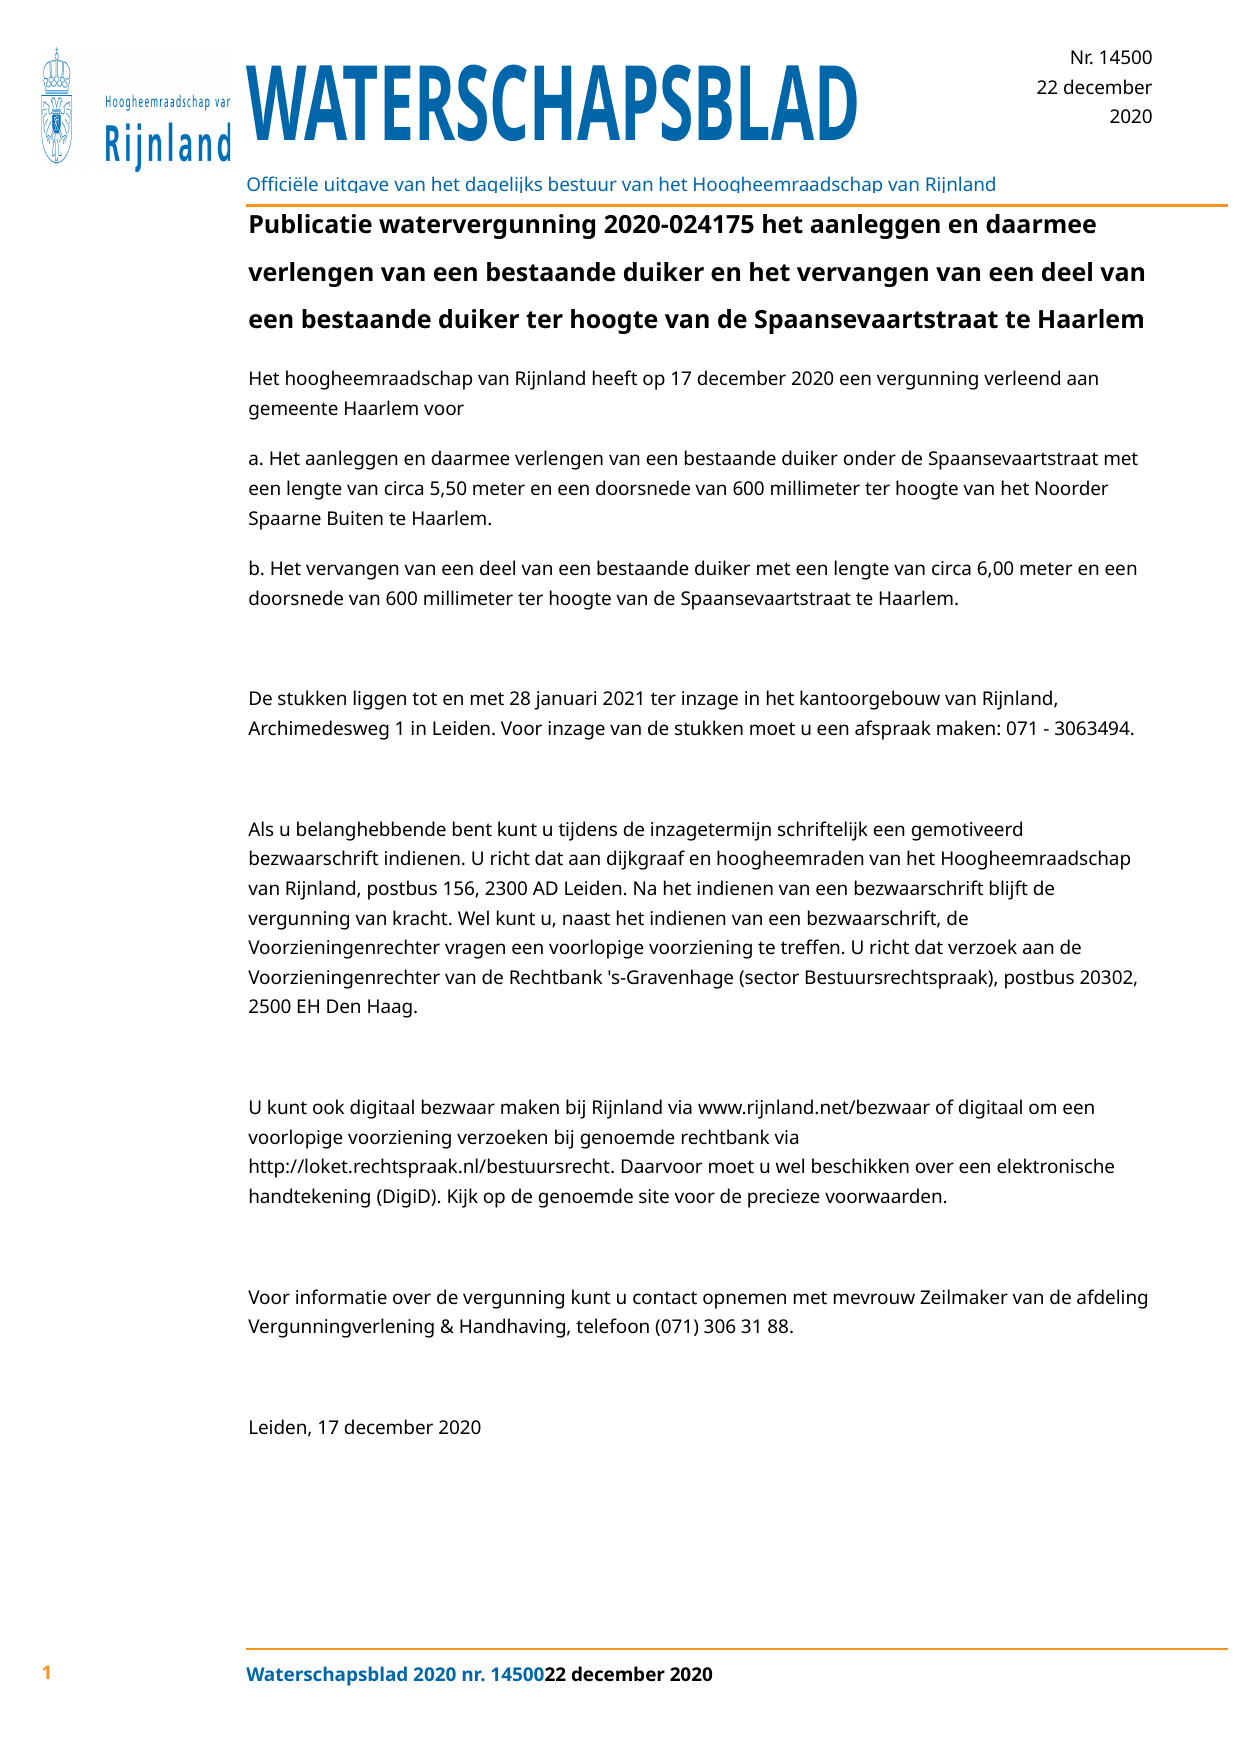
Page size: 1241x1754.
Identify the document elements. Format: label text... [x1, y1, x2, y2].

text Publicatie watervergunning 2020-024175 het aanleggen en daarmee verlengen van een bestaande duiker en het vervangen van een deel van een bestaande duiker ter hoogte van de Spaansevaartstraat te Haarlem [248, 207, 1152, 336]
text Leiden, 17 december 2020 [248, 1414, 1152, 1440]
text b. Het vervangen van een deel van een bestaande duiker met een lengte van circa 6,00 meter en een doorsnede van 600 millimeter ter hoogte van de Spaansevaartstraat te Haarlem. [248, 555, 1152, 610]
text Het hoogheemraadschap van Rijnland heeft op 17 december 2020 een vergunning verleend aan gemeente Haarlem voor [248, 366, 1152, 421]
text De stukken liggen tot en met 28 januari 2021 ter inzage in het kantoorgebouw van Rijnland, Archimedesweg 1 in Leiden. Voor inzage van de stukken moet u een afspraak maken: 071 - 3063494. [248, 686, 1152, 741]
text Als u belanghebbende bent kunt u tijdens de inzagetermijn schriftelijk een gemotiveerd bezwaarschrift indienen. U richt dat aan dijkgraaf en hoogheemraden van het Hoogheemraadschap van Rijnland, postbus 156, 2300 AD Leiden. Na het indienen van een bezwaarschrift blijft de vergunning van kracht. Wel kunt u, naast het indienen van een bezwaarschrift, de Voorzieningenrechter vragen een voorlopige voorziening te treffen. U richt dat verzoek aan de Voorzieningenrechter van de Rechtbank 's-Gravenhage (sector Bestuursrechtspraak), postbus 20302, 2500 EH Den Haag. [248, 816, 1152, 1019]
text Voor informatie over de vergunning kunt u contact opnemen met mevrouw Zeilmaker van de afdeling Vergunningverlening & Handhaving, telefoon (071) 306 31 88. [248, 1284, 1152, 1339]
text U kunt ook digitaal bezwaar maken bij Rijnland via www.rijnland.net/bezwaar of digitaal om een voorlopige voorziening verzoeken bij genoemde rechtbank via http://loket.rechtspraak.nl/bestuursrecht. Daarvoor moet u wel beschikken over een elektronische handtekening (DigiD). Kijk op de genoemde site voor de precieze voorwaarden. [248, 1094, 1152, 1209]
picture [41, 47, 231, 172]
text a. Het aanleggen en daarmee verlengen van een bestaande duiker onder de Spaansevaartstraat met een lengte van circa 5,50 meter en een doorsnede van 600 millimeter ter hoogte van het Noorder Spaarne Buiten te Haarlem. [248, 446, 1152, 530]
